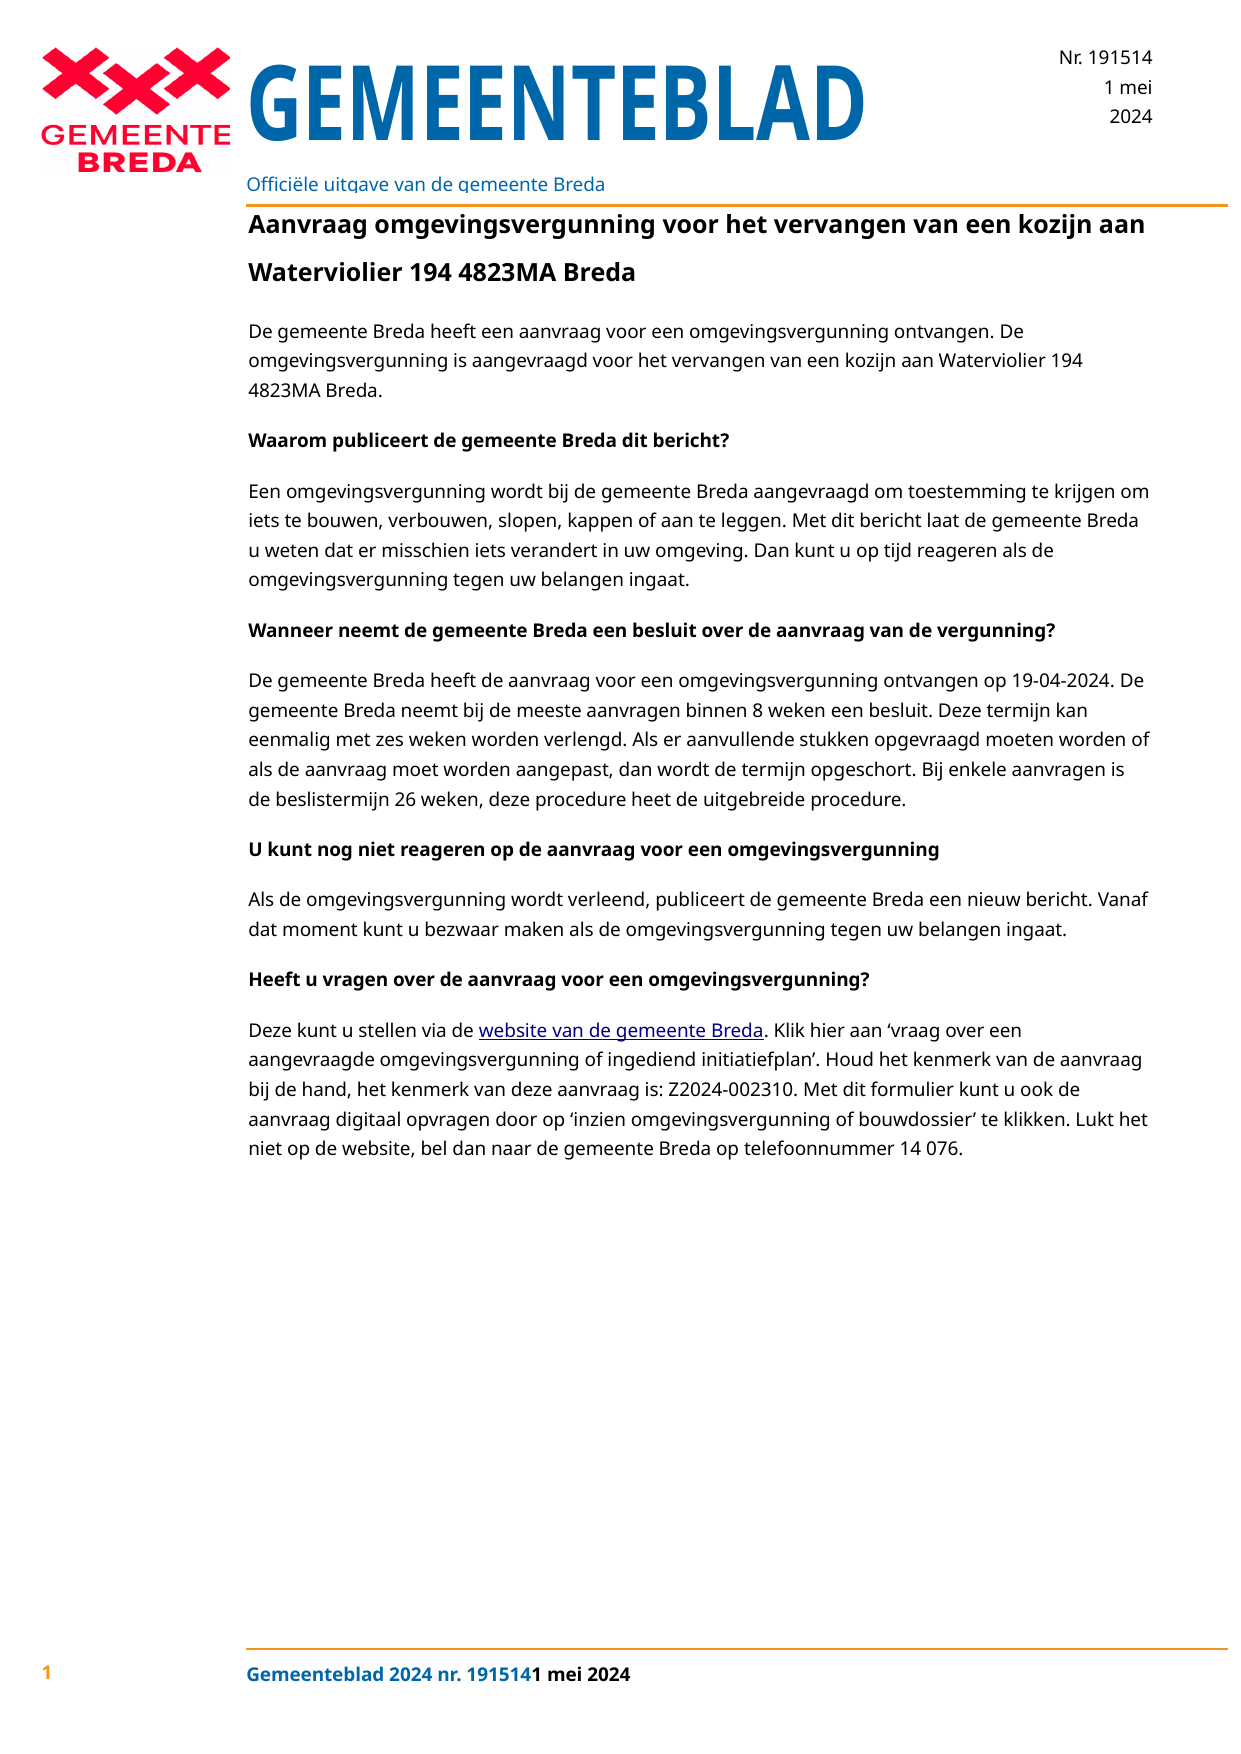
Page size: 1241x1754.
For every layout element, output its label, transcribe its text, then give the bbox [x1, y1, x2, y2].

text De gemeente Breda heeft een aanvraag voor een omgevingsvergunning ontvangen. De omgevingsvergunning is aangevraagd voor het vervangen van een kozijn aan Waterviolier 194 4823MA Breda. [248, 318, 1152, 403]
text De gemeente Breda heeft de aanvraag voor een omgevingsvergunning ontvangen op 19-04-2024. De gemeente Breda neemt bij de meeste aanvragen binnen 8 weken een besluit. Deze termijn kan eenmalig met zes weken worden verlengd. Als er aanvullende stukken opgevraagd moeten worden of als de aanvraag moet worden aangepast, dan wordt de termijn opgeschort. Bij enkele aanvragen is de beslistermijn 26 weken, deze procedure heet de uitgebreide procedure. [248, 667, 1152, 812]
text Heeft u vragen over de aanvraag voor een omgevingsvergunning? [248, 967, 1152, 992]
text Een omgevingsvergunning wordt bij de gemeente Breda aangevraagd om toestemming te krijgen om iets te bouwen, verbouwen, slopen, kappen of aan te leggen. Met dit bericht laat de gemeente Breda u weten dat er misschien iets verandert in uw omgeving. Dan kunt u op tijd reageren als de omgevingsvergunning tegen uw belangen ingaat. [248, 478, 1152, 592]
text U kunt nog niet reageren op de aanvraag voor een omgevingsvergunning [248, 836, 1152, 862]
text Deze kunt u stellen via de website van de gemeente Breda. Klik hier aan ‘vraag over een aangevraagde omgevingsvergunning of ingediend initiatiefplan’. Houd het kenmerk van de aanvraag bij de hand, het kenmerk van deze aanvraag is: Z2024-002310. Met dit formulier kunt u ook de aanvraag digitaal opvragen door op ‘inzien omgevingsvergunning of bouwdossier’ te klikken. Lukt het niet op de website, bel dan naar de gemeente Breda op telefoonnummer 14 076. [248, 1017, 1152, 1161]
picture [41, 47, 231, 172]
text Wanneer neemt de gemeente Breda een besluit over de aanvraag van de vergunning? [248, 617, 1152, 643]
text Aanvraag omgevingsvergunning voor het vervangen van een kozijn aan Waterviolier 194 4823MA Breda [248, 207, 1152, 288]
text Als de omgevingsvergunning wordt verleend, publiceert de gemeente Breda een nieuw bericht. Vanaf dat moment kunt u bezwaar maken als de omgevingsvergunning tegen uw belangen ingaat. [248, 887, 1152, 942]
text Waarom publiceert de gemeente Breda dit bericht? [248, 427, 1152, 453]
